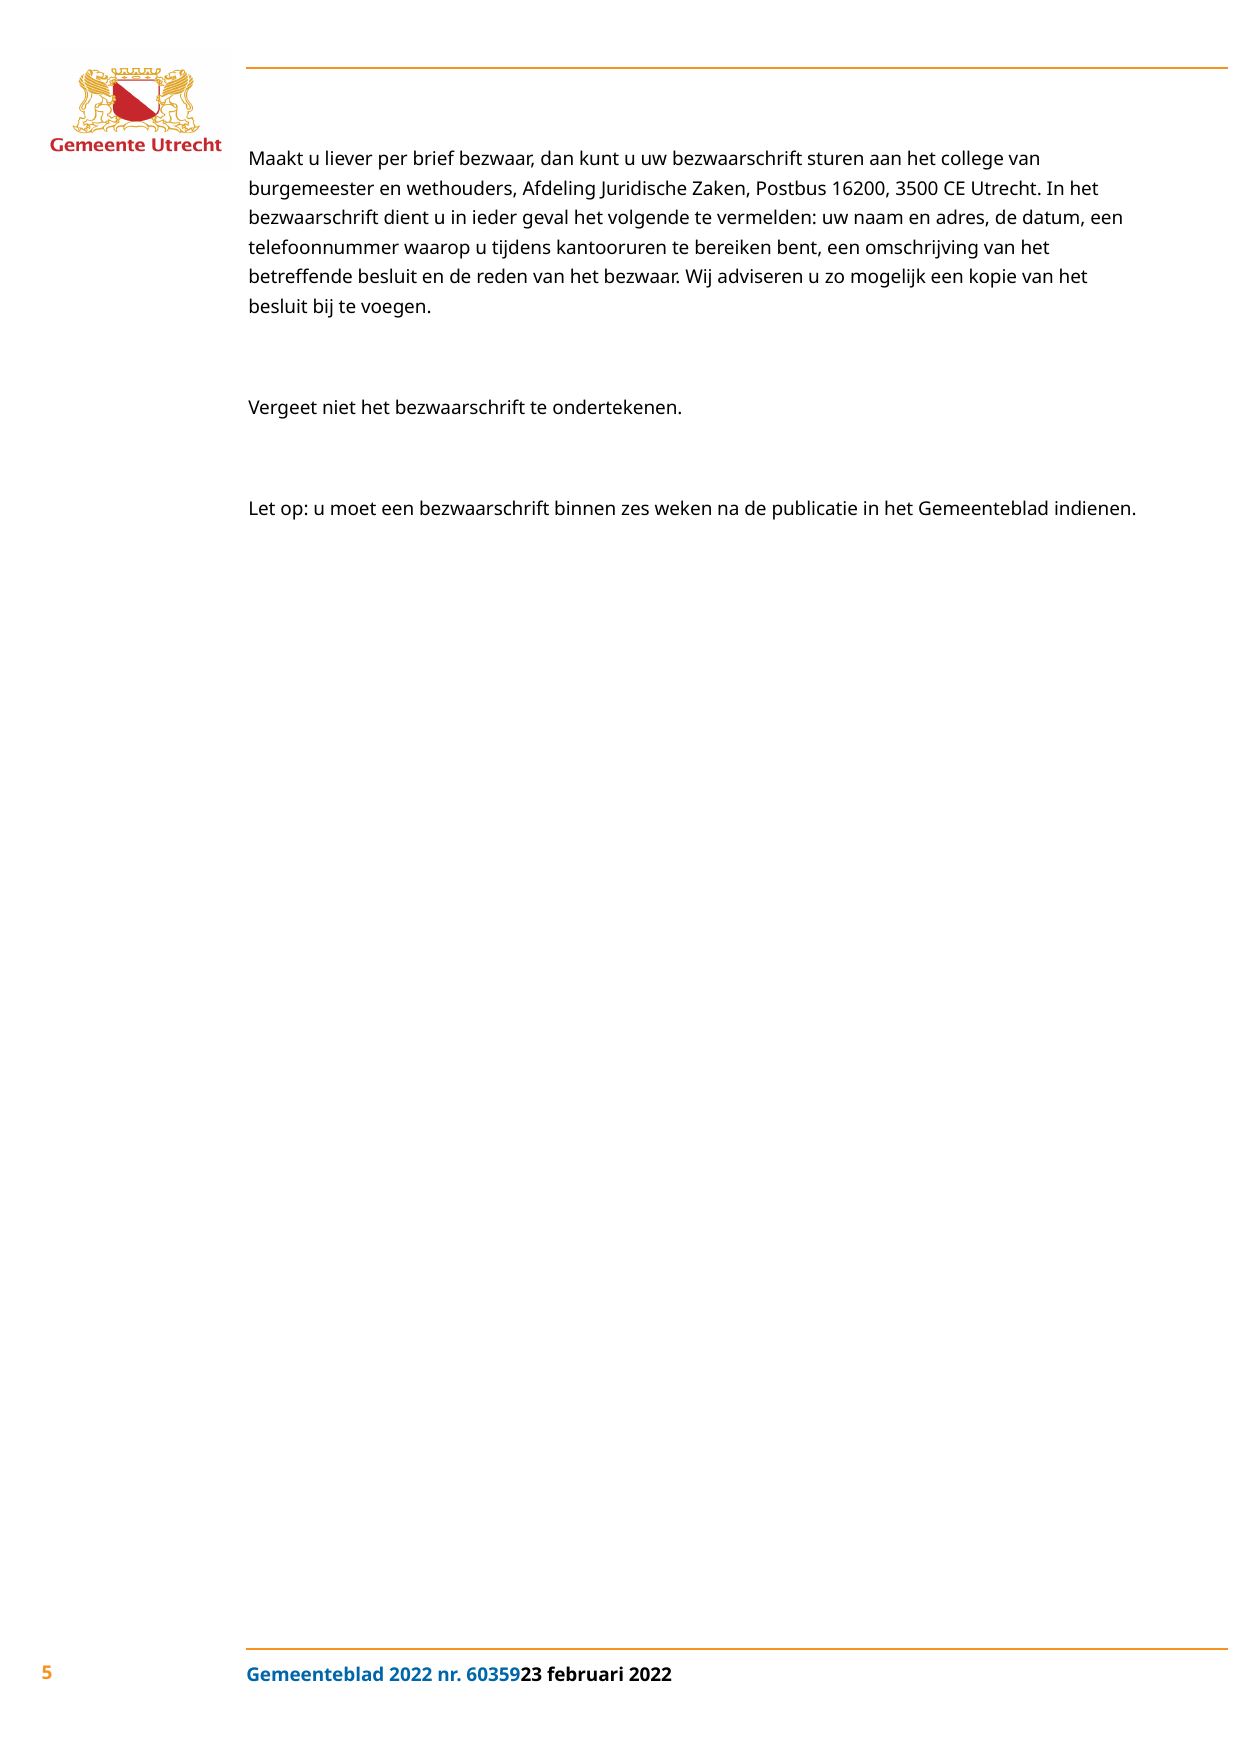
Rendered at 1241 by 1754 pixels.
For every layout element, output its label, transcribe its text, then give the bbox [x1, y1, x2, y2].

text Let op: u moet een bezwaarschrift binnen zes weken na de publicatie in het Gemeenteblad indienen. [248, 495, 1152, 521]
text Maakt u liever per brief bezwaar, dan kunt u uw bezwaarschrift sturen aan het college van burgemeester en wethouders, Afdeling Juridische Zaken, Postbus 16200, 3500 CE Utrecht. In het bezwaarschrift dient u in ieder geval het volgende te vermelden: uw naam en adres, de datum, een telefoonnummer waarop u tijdens kantooruren te bereiken bent, een omschrijving van het betreffende besluit en de reden van het bezwaar. Wij adviseren u zo mogelijk een kopie van het besluit bij te voegen. [248, 145, 1152, 319]
text Vergeet niet het bezwaarschrift te ondertekenen. [248, 394, 1152, 420]
picture [41, 47, 231, 172]
